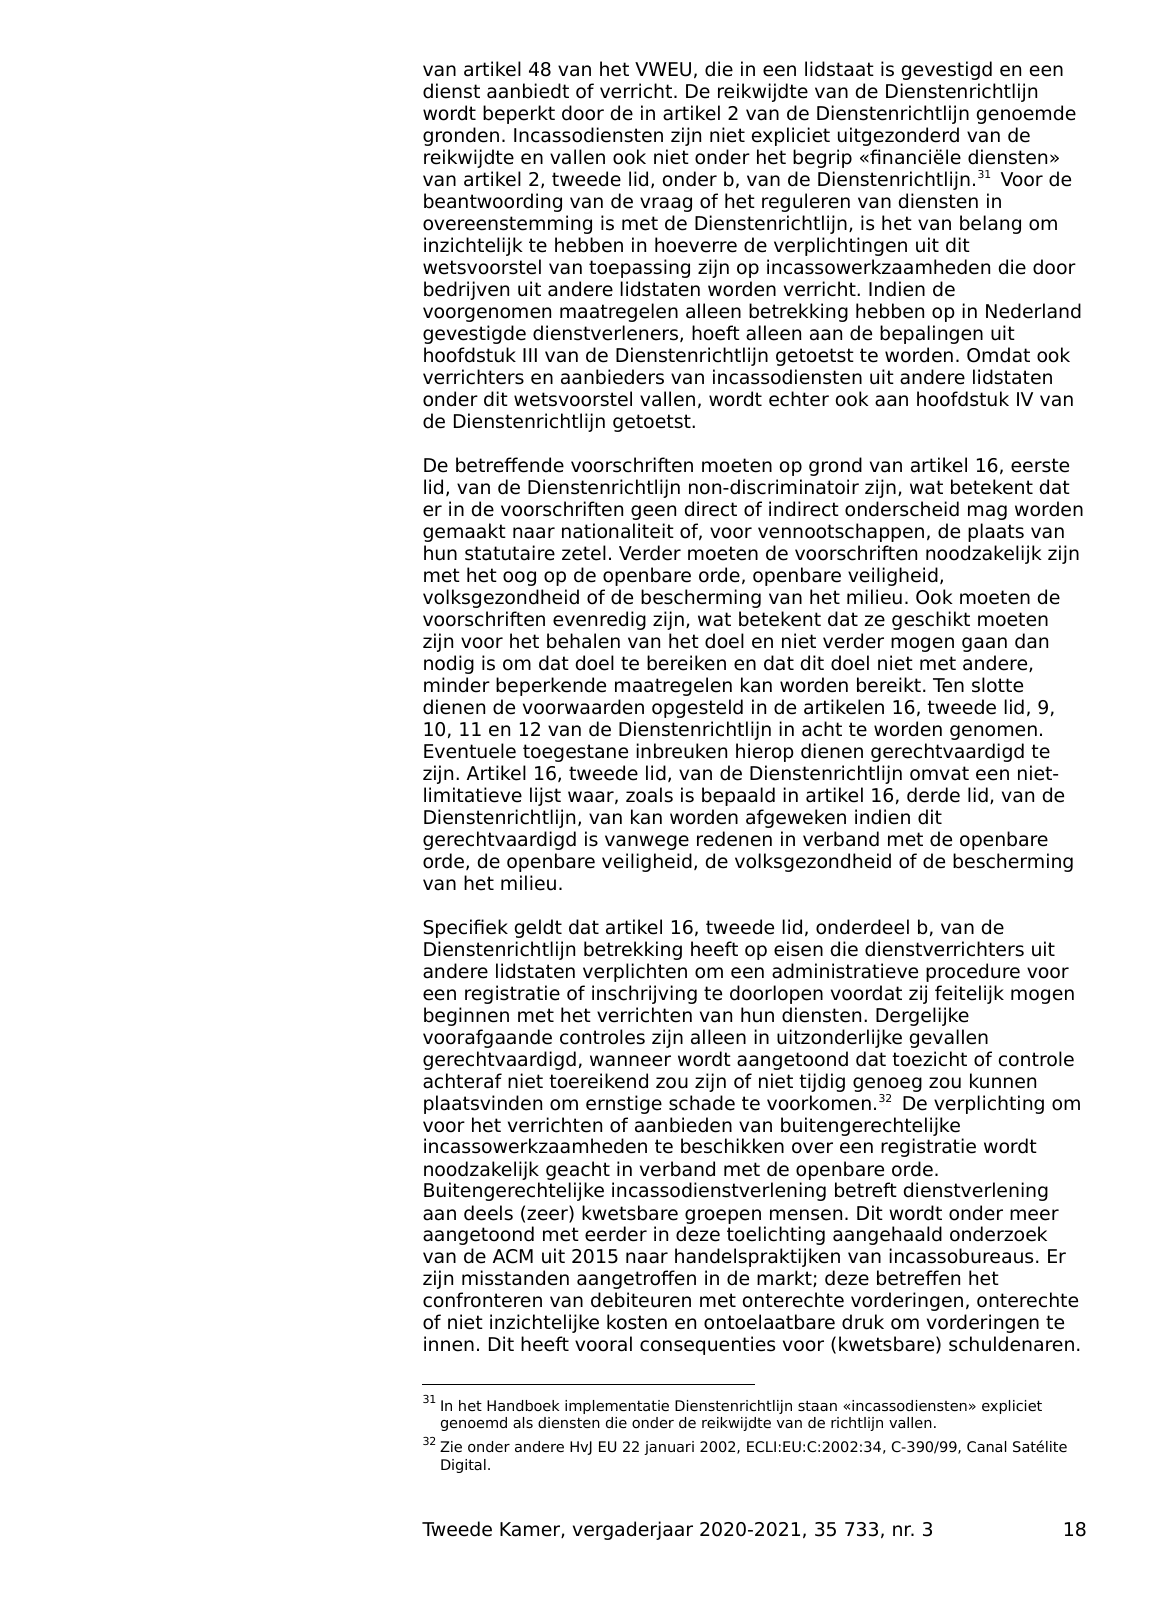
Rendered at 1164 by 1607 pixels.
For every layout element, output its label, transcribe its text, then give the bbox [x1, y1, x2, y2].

text De betreffende voorschriften moeten op grond van artikel 16, eerste lid, van de Dienstenrichtlijn non-discriminatoir zijn, wat betekent dat er in de voorschriften geen direct of indirect onderscheid mag worden gemaakt naar nationaliteit of, voor vennootschappen, de plaats van hun statutaire zetel. Verder moeten de voorschriften noodzakelijk zijn met het oog op de openbare orde, openbare veiligheid, volksgezondheid of de bescherming van het milieu. Ook moeten de voorschriften evenredig zijn, wat betekent dat ze geschikt moeten zijn voor het behalen van het doel en niet verder mogen gaan dan nodig is om dat doel te bereiken en dat dit doel niet met andere, minder beperkende maatregelen kan worden bereikt. Ten slotte dienen de voorwaarden opgesteld in de artikelen 16, tweede lid, 9, 10, 11 en 12 van de Dienstenrichtlijn in acht te worden genomen. Eventuele toegestane inbreuken hierop dienen gerechtvaardigd te zijn. Artikel 16, tweede lid, van de Dienstenrichtlijn omvat een niet-limitatieve lijst waar, zoals is bepaald in artikel 16, derde lid, van de Dienstenrichtlijn, van kan worden afgeweken indien dit gerechtvaardigd is vanwege redenen in verband met de openbare orde, de openbare veiligheid, de volksgezondheid of de bescherming van het milieu. [422, 455, 1087, 894]
text In het Handboek implementatie Dienstenrichtlijn staan «incassodiensten» expliciet genoemd als diensten die onder de reikwijdte van de richtlijn vallen. [422, 1393, 1087, 1432]
text Specifiek geldt dat artikel 16, tweede lid, onderdeel b, van de Dienstenrichtlijn betrekking heeft op eisen die dienstverrichters uit andere lidstaten verplichten om een administratieve procedure voor een registratie of inschrijving te doorlopen voordat zij feitelijk mogen beginnen met het verrichten van hun diensten. Dergelijke voorafgaande controles zijn alleen in uitzonderlijke gevallen gerechtvaardigd, wanneer wordt aangetoond dat toezicht of controle achteraf niet toereikend zou zijn of niet tijdig genoeg zou kunnen plaatsvinden om ernstige schade te voorkomen. De verplichting om voor het verrichten of aanbieden van buitengerechtelijke incassowerkzaamheden te beschikken over een registratie wordt noodzakelijk geacht in verband met de openbare orde. Buitengerechtelijke incassodienstverlening betreft dienstverlening aan deels (zeer) kwetsbare groepen mensen. Dit wordt onder meer aangetoond met eerder in deze toelichting aangehaald onderzoek van de ACM uit 2015 naar handelspraktijken van incassobureaus. Er zijn misstanden aangetroffen in de markt; deze betreffen het confronteren van debiteuren met onterechte vorderingen, onterechte of niet inzichtelijke kosten en ontoelaatbare druk om vorderingen te innen. Dit heeft vooral consequenties voor (kwetsbare) schuldenaren. [422, 917, 1087, 1356]
text Zie onder andere HvJ EU 22 januari 2002, ECLI:EU:C:2002:34, C-390/99, Canal Satélite Digital. [422, 1435, 1087, 1474]
text van artikel 48 van het VWEU, die in een lidstaat is gevestigd en een dienst aanbiedt of verricht. De reikwijdte van de Dienstenrichtlijn wordt beperkt door de in artikel 2 van de Dienstenrichtlijn genoemde gronden. Incassodiensten zijn niet expliciet uitgezonderd van de reikwijdte en vallen ook niet onder het begrip «financiële diensten» van artikel 2, tweede lid, onder b, van de Dienstenrichtlijn. Voor de beantwoording van de vraag of het reguleren van diensten in overeenstemming is met de Dienstenrichtlijn, is het van belang om inzichtelijk te hebben in hoeverre de verplichtingen uit dit wetsvoorstel van toepassing zijn op incassowerkzaamheden die door bedrijven uit andere lidstaten worden verricht. Indien de voorgenomen maatregelen alleen betrekking hebben op in Nederland gevestigde dienstverleners, hoeft alleen aan de bepalingen uit hoofdstuk III van de Dienstenrichtlijn getoetst te worden. Omdat ook verrichters en aanbieders van incassodiensten uit andere lidstaten onder dit wetsvoorstel vallen, wordt echter ook aan hoofdstuk IV van de Dienstenrichtlijn getoetst. [422, 59, 1087, 433]
